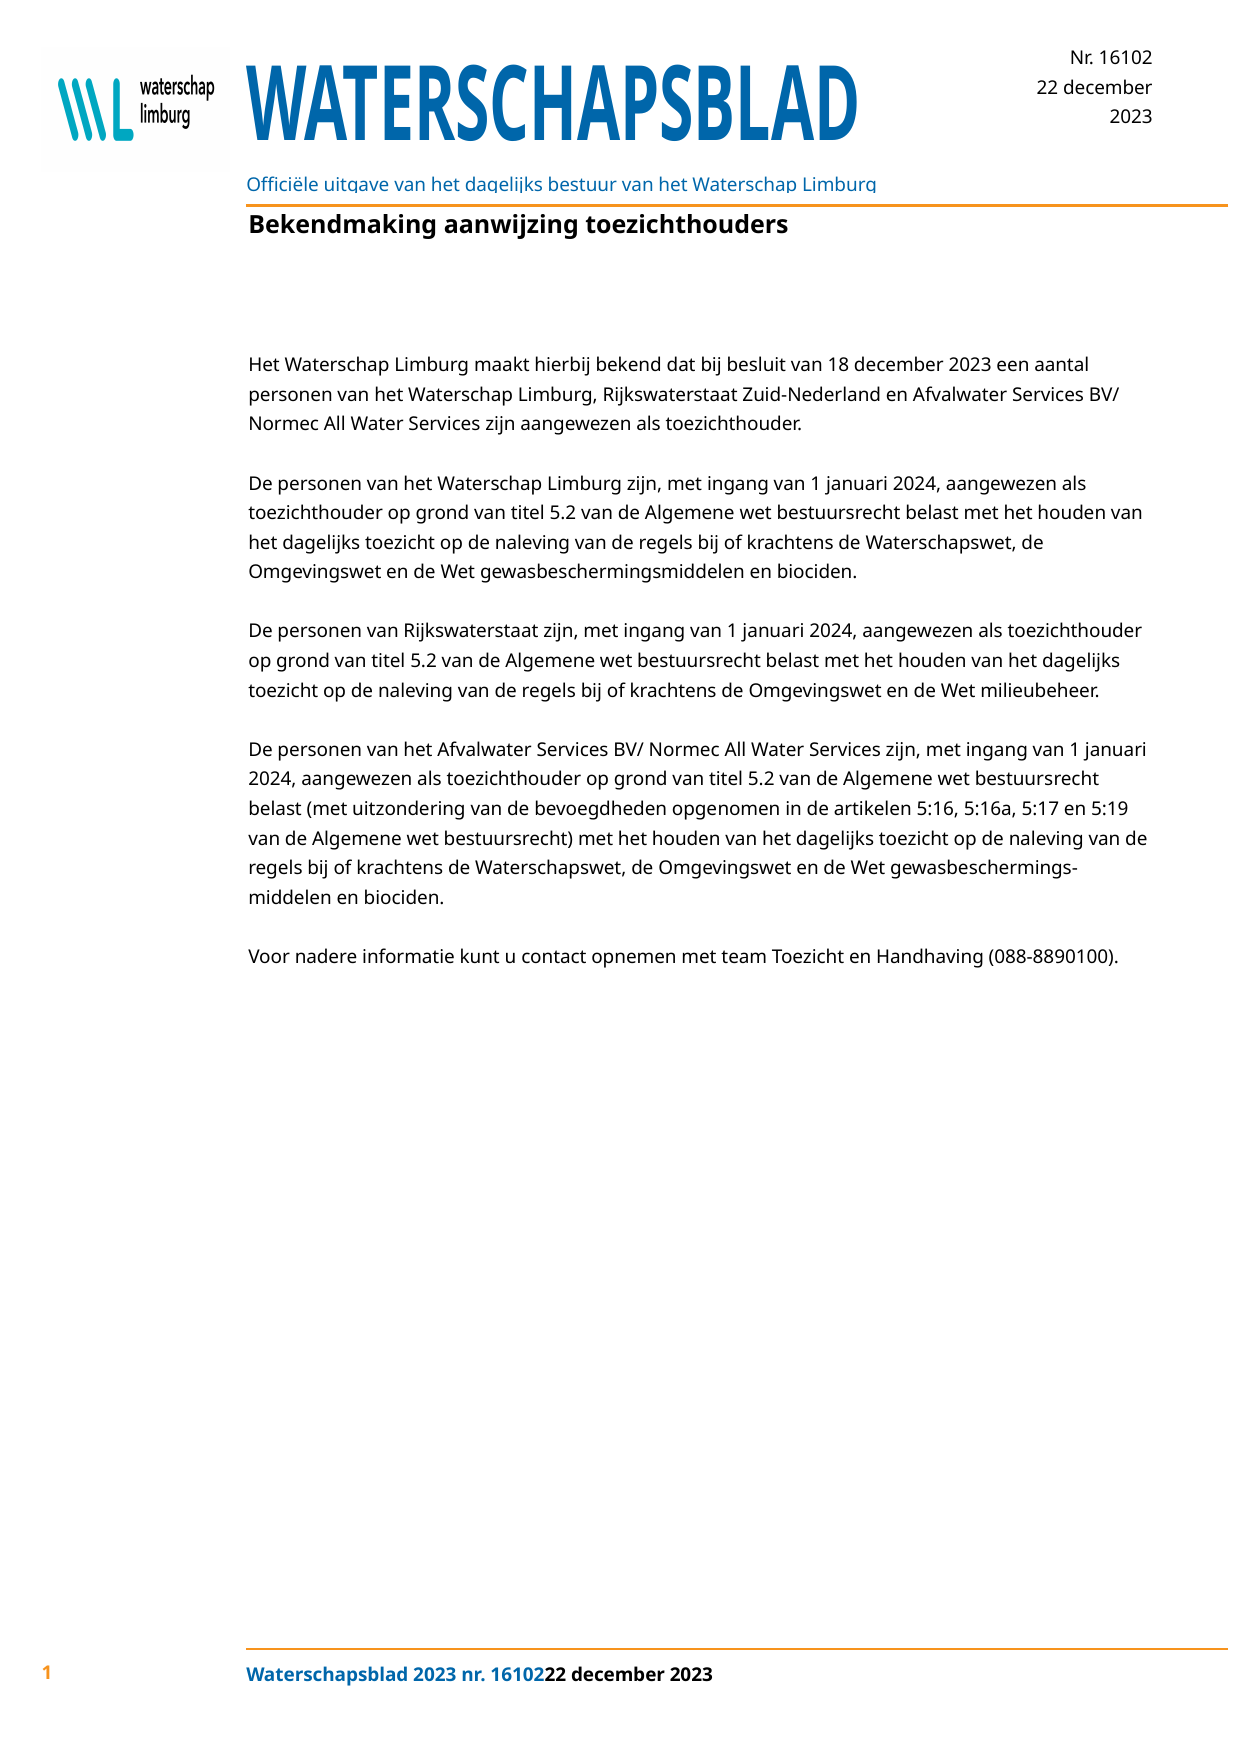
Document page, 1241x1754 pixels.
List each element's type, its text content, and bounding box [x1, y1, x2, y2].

text Het Waterschap Limburg maakt hierbij bekend dat bij besluit van 18 december 2023 een aantal personen van het Waterschap Limburg, Rijkswaterstaat Zuid-Nederland en Afvalwater Services BV/ Normec All Water Services zijn aangewezen als toezichthouder. [248, 351, 1152, 436]
text De personen van Rijkswaterstaat zijn, met ingang van 1 januari 2024, aangewezen als toezichthouder op grond van titel 5.2 van de Algemene wet bestuursrecht belast met het houden van het dagelijks toezicht op de naleving van de regels bij of krachtens de Omgevingswet en de Wet milieubeheer. [248, 618, 1152, 702]
text Bekendmaking aanwijzing toezichthouders [248, 207, 1152, 241]
text De personen van het Afvalwater Services BV/ Normec All Water Services zijn, met ingang van 1 januari 2024, aangewezen als toezichthouder op grond van titel 5.2 van de Algemene wet bestuurs­recht belast (met uitzon­de­ring van de bevoegdheden opge­nomen in de artikelen 5:16, 5:16a, 5:17 en 5:19 van de Alge­mene wet bestuursrecht) met het houden van het dagelijks toezicht op de naleving van de regels bij of krachtens de Waterschapswet, de Omgevingswet en de Wet gewasbe­schermings­middelen en biociden. [248, 736, 1152, 909]
picture [41, 47, 231, 172]
text Voor nadere informatie kunt u contact opnemen met team Toezicht en Handhaving (088-8890100). [248, 943, 1152, 969]
text De personen van het Waterschap Limburg zijn, met ingang van 1 januari 2024, aangewezen als toezichthouder op grond van titel 5.2 van de Algemene wet bestuursrecht belast met het houden van het dagelijks toezicht op de naleving van de regels bij of krachtens de Waterschapswet, de Omgevings­wet en de Wet gewasbeschermingsmiddelen en biociden. [248, 470, 1152, 584]
